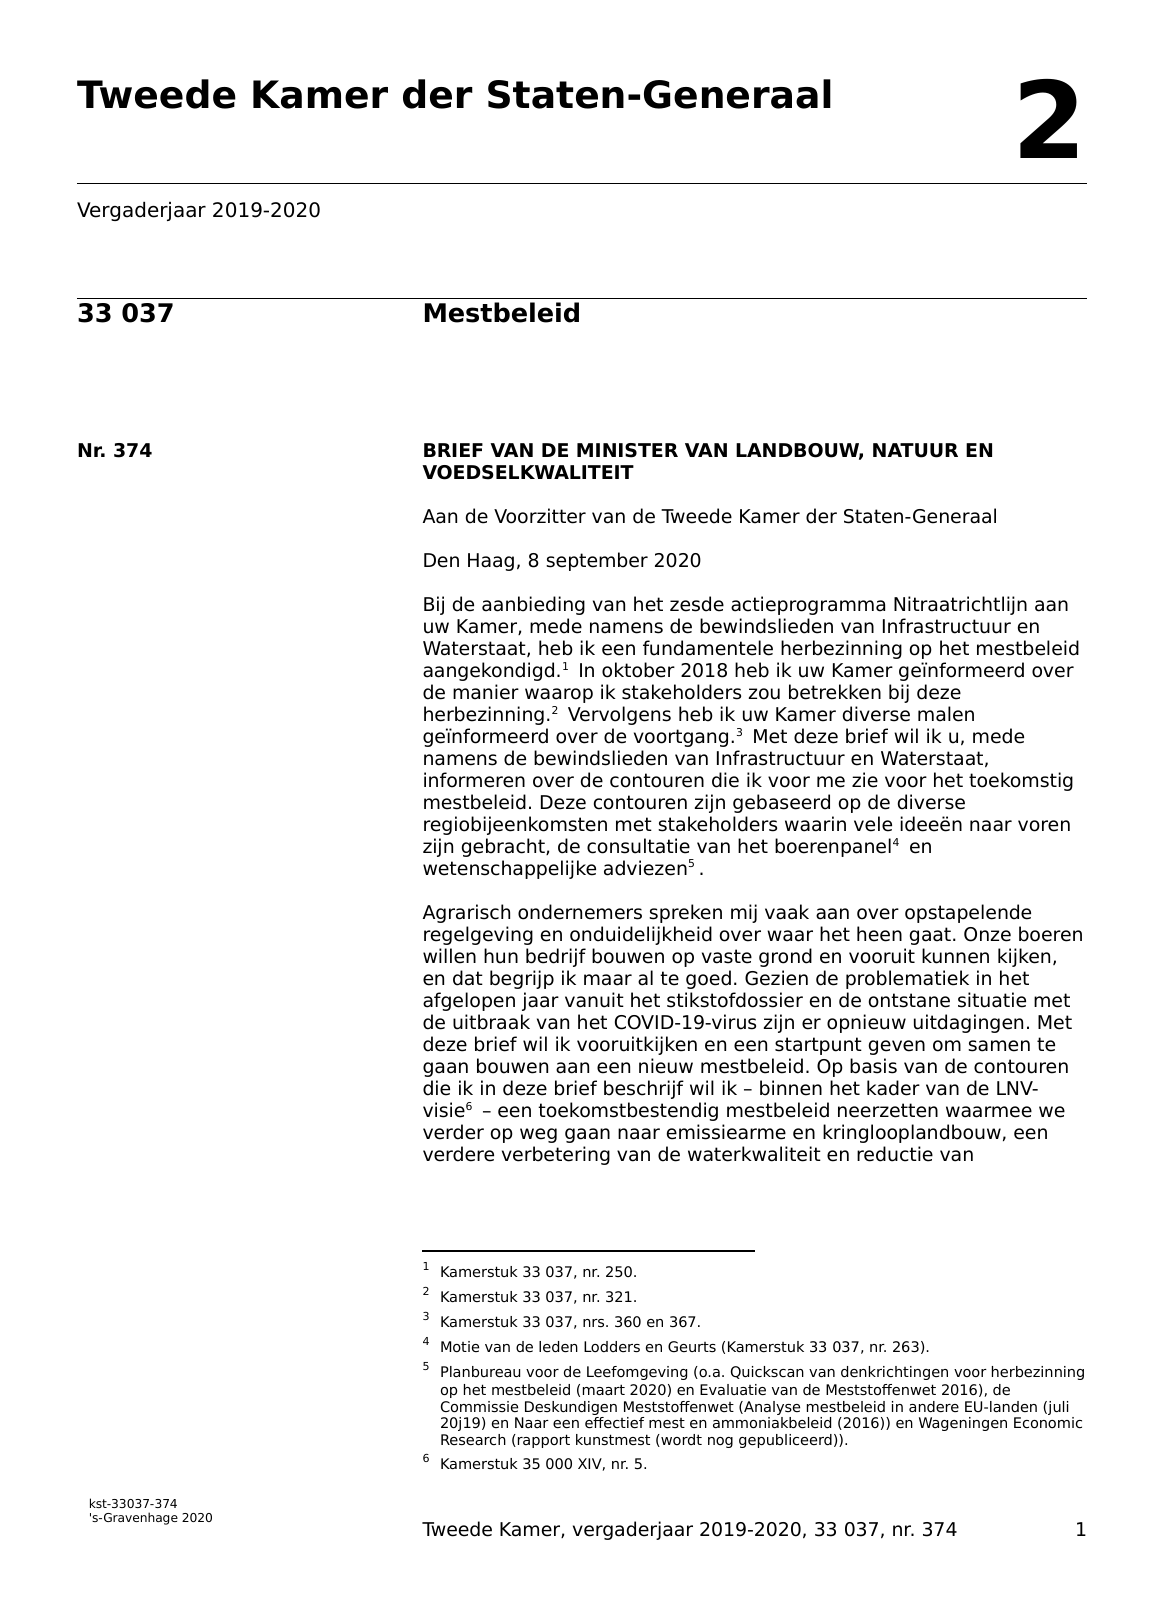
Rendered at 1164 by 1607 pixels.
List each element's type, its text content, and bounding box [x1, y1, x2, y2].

text Agrarisch ondernemers spreken mij vaak aan over opstapelende regelgeving en onduidelijkheid over waar het heen gaat. Onze boeren willen hun bedrijf bouwen op vaste grond en vooruit kunnen kijken, en dat begrijp ik maar al te goed. Gezien de problematiek in het afgelopen jaar vanuit het stikstofdossier en de ontstane situatie met de uitbraak van het COVID-19-virus zijn er opnieuw uitdagingen. Met deze brief wil ik vooruitkijken en een startpunt geven om samen te gaan bouwen aan een nieuw mestbeleid. Op basis van de contouren die ik in deze brief beschrijf wil ik – binnen het kader van de LNV-visie – een toekomstbestendig mestbeleid neerzetten waarmee we verder op weg gaan naar emissiearme en kringlooplandbouw, een verdere verbetering van de waterkwaliteit en reductie van [422, 902, 1087, 1166]
text Motie van de leden Lodders en Geurts (Kamerstuk 33 037, nr. 263). [422, 1335, 1087, 1357]
text Bij de aanbieding van het zesde actieprogramma Nitraatrichtlijn aan uw Kamer, mede namens de bewindslieden van Infrastructuur en Waterstaat, heb ik een fundamentele herbezinning op het mestbeleid aangekondigd. In oktober 2018 heb ik uw Kamer geïnformeerd over de manier waarop ik stakeholders zou betrekken bij deze herbezinning. Vervolgens heb ik uw Kamer diverse malen geïnformeerd over de voortgang. Met deze brief wil ik u, mede namens de bewindslieden van Infrastructuur en Waterstaat, informeren over de contouren die ik voor me zie voor het toekomstig mestbeleid. Deze contouren zijn gebaseerd op de diverse regiobijeenkomsten met stakeholders waarin vele ideeën naar voren zijn gebracht, de consultatie van het boerenpanel en wetenschappelijke adviezen. [422, 594, 1087, 880]
text 's-Gravenhage 2020 [88, 1511, 323, 1525]
text kst-33037-374 [88, 1497, 323, 1511]
text Kamerstuk 35 000 XIV, nr. 5. [422, 1452, 1087, 1474]
text Kamerstuk 33 037, nr. 321. [422, 1285, 1087, 1307]
text Planbureau voor de Leefomgeving (o.a. Quickscan van denkrichtingen voor herbezinning op het mestbeleid (maart 2020) en Evaluatie van de Meststoffenwet 2016), de Commissie Deskundigen Meststoffenwet (Analyse mestbeleid in andere EU-landen (juli 20j19) en Naar een effectief mest en ammoniakbeleid (2016)) en Wageningen Economic Research (rapport kunstmest (wordt nog gepubliceerd)). [422, 1360, 1087, 1449]
table_cell Vergaderjaar 2019-2020 [77, 184, 1087, 298]
table_header 2 [886, 59, 1087, 183]
subtitle Nr. 374 BRIEF VAN DE MINISTER VAN LANDBOUW, NATUUR EN VOEDSELKWALITEIT [77, 440, 1087, 484]
table_header Tweede Kamer der Staten-Generaal [77, 59, 886, 183]
text Kamerstuk 33 037, nrs. 360 en 367. [422, 1310, 1087, 1332]
text Den Haag, 8 september 2020 [422, 550, 1087, 572]
subtitle 33 037 Mestbeleid [77, 299, 1087, 329]
text Kamerstuk 33 037, nr. 250. [422, 1260, 1087, 1282]
text Aan de Voorzitter van de Tweede Kamer der Staten-Generaal [422, 506, 1087, 528]
